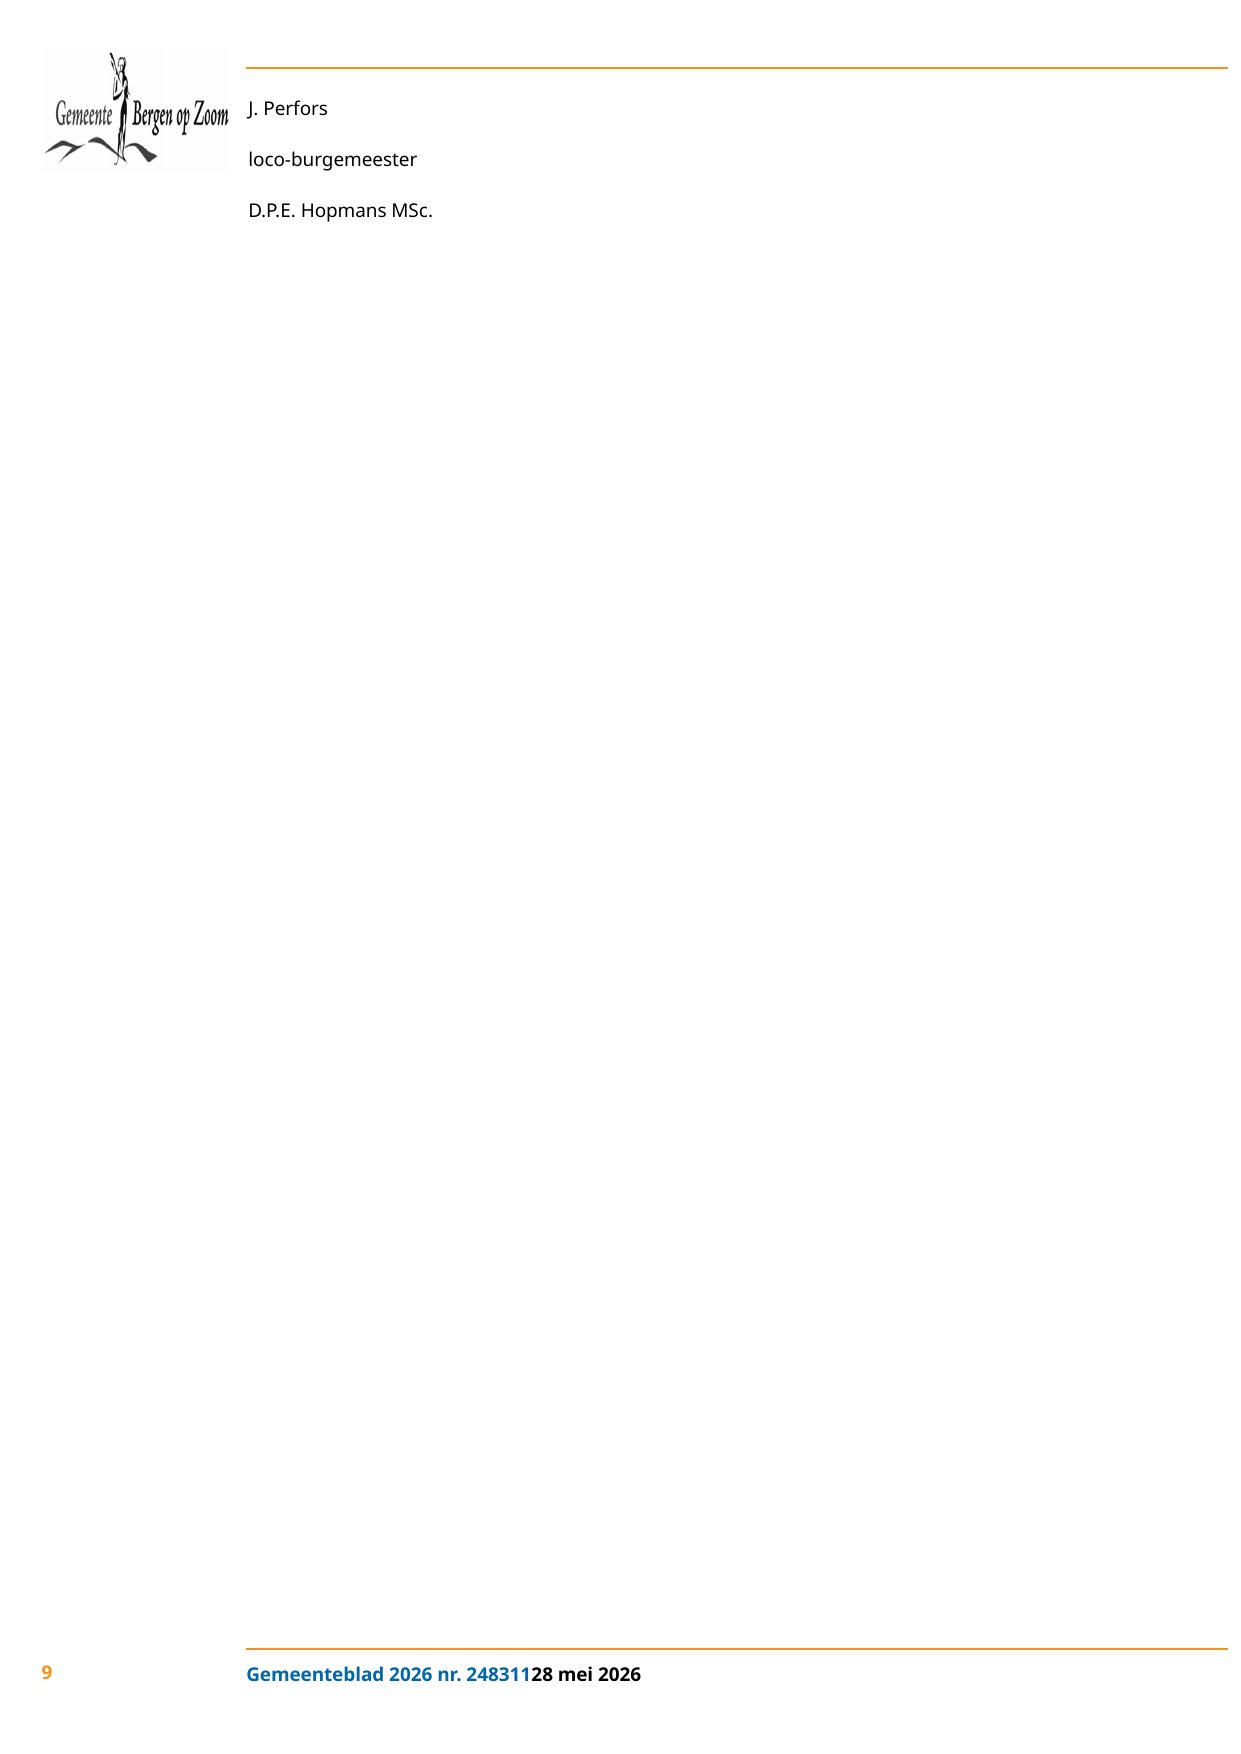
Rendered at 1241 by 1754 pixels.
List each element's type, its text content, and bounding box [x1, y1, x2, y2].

text loco-burgemeester [248, 146, 1152, 172]
text D.P.E. Hopmans MSc. [248, 198, 1152, 223]
picture [41, 47, 231, 172]
text J. Perfors [248, 95, 1152, 121]
